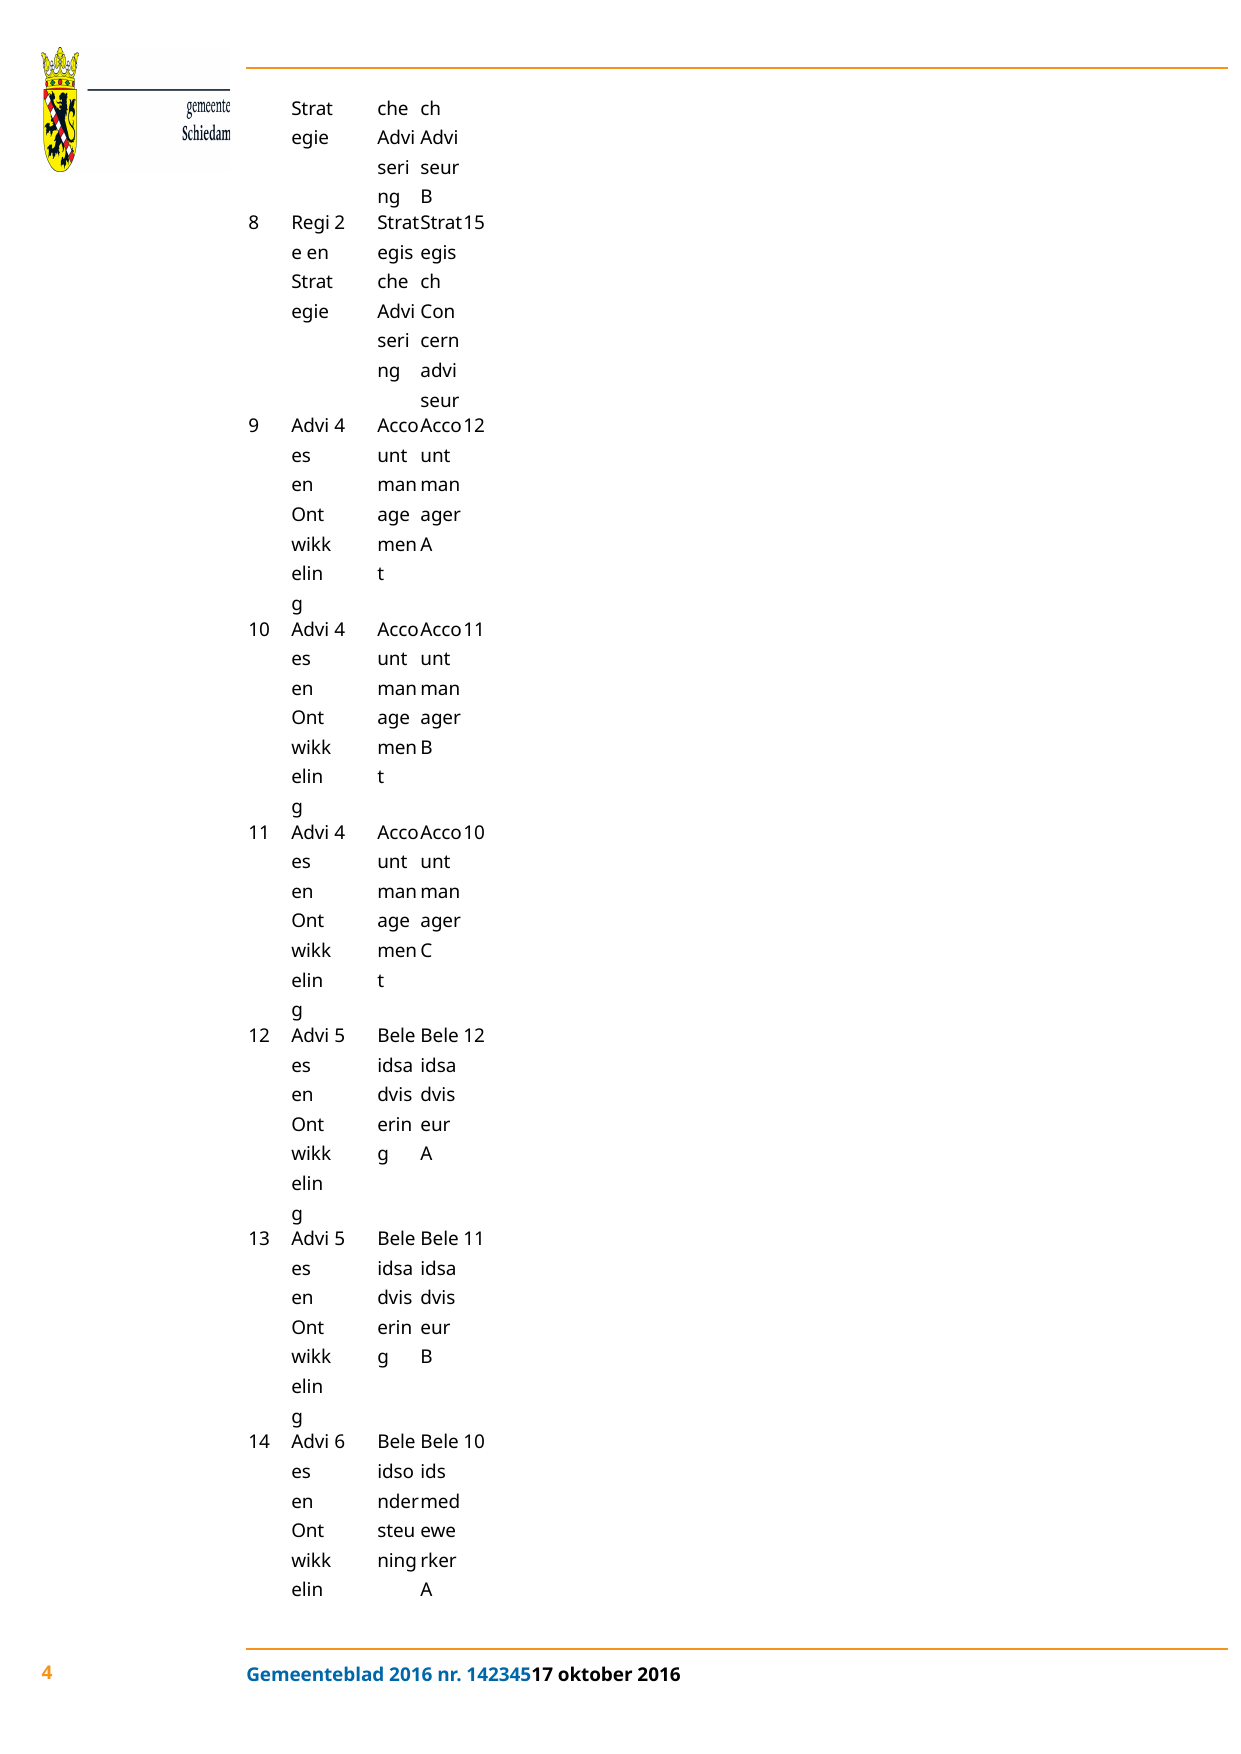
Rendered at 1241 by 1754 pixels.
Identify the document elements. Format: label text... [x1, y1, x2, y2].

table_cell 4 [334, 413, 377, 616]
table_cell 10 [248, 616, 291, 819]
table_cell 10 [463, 819, 506, 1022]
table_cell 12 [463, 1022, 506, 1225]
table_cell Accountmanagement [377, 616, 420, 819]
table_cell Advies en Ontwikkeling [291, 1022, 334, 1225]
table_cell Beleidsmedewerker A [420, 1429, 463, 1602]
table_cell Advies en Ontwikkeling [291, 819, 334, 1022]
table_cell Beleidsondersteuning [377, 1429, 420, 1602]
table_cell 2 [334, 209, 377, 412]
table_cell 12 [248, 1022, 291, 1225]
table_cell Accountmanagement [377, 819, 420, 1022]
table_cell Advies en Ontwikkeling [291, 1225, 334, 1429]
table_cell 12 [463, 413, 506, 616]
table_cell 6 [334, 1429, 377, 1602]
table_cell Advies en Ontwikkeling [291, 616, 334, 819]
table_cell che Advisering [377, 95, 420, 209]
table_cell Beleidsadviseur B [420, 1225, 463, 1429]
table_cell Strategisch Concernadviseur [420, 209, 463, 412]
table_cell 5 [334, 1225, 377, 1429]
table_cell 10 [463, 1429, 506, 1602]
table_cell 15 [463, 209, 506, 412]
table_cell Accountmanager C [420, 819, 463, 1022]
table_cell Strategische Advisering [377, 209, 420, 412]
table_cell 8 [248, 209, 291, 412]
table_cell 4 [334, 819, 377, 1022]
table_cell ch Adviseur B [420, 95, 463, 209]
table_cell Accountmanager B [420, 616, 463, 819]
table_cell Regie en Strategie [291, 209, 334, 412]
table_cell 11 [463, 1225, 506, 1429]
table_cell Advies en Ontwikkelin [291, 1429, 334, 1602]
table_cell 4 [334, 616, 377, 819]
picture [41, 47, 231, 172]
table_cell [334, 95, 377, 209]
table_cell Accountmanagement [377, 413, 420, 616]
table_cell Beleidsadvisering [377, 1225, 420, 1429]
table_cell 5 [334, 1022, 377, 1225]
table_cell Strategie [291, 95, 334, 209]
table_cell 9 [248, 413, 291, 616]
table_cell 14 [248, 1429, 291, 1602]
table_cell 13 [248, 1225, 291, 1429]
table_cell 11 [248, 819, 291, 1022]
table_cell 11 [463, 616, 506, 819]
table_cell [463, 95, 506, 209]
table_cell Accountmanager A [420, 413, 463, 616]
table_cell Beleidsadvisering [377, 1022, 420, 1225]
table_cell Beleidsadviseur A [420, 1022, 463, 1225]
table_cell [248, 95, 291, 209]
table_cell Advies en Ontwikkeling [291, 413, 334, 616]
